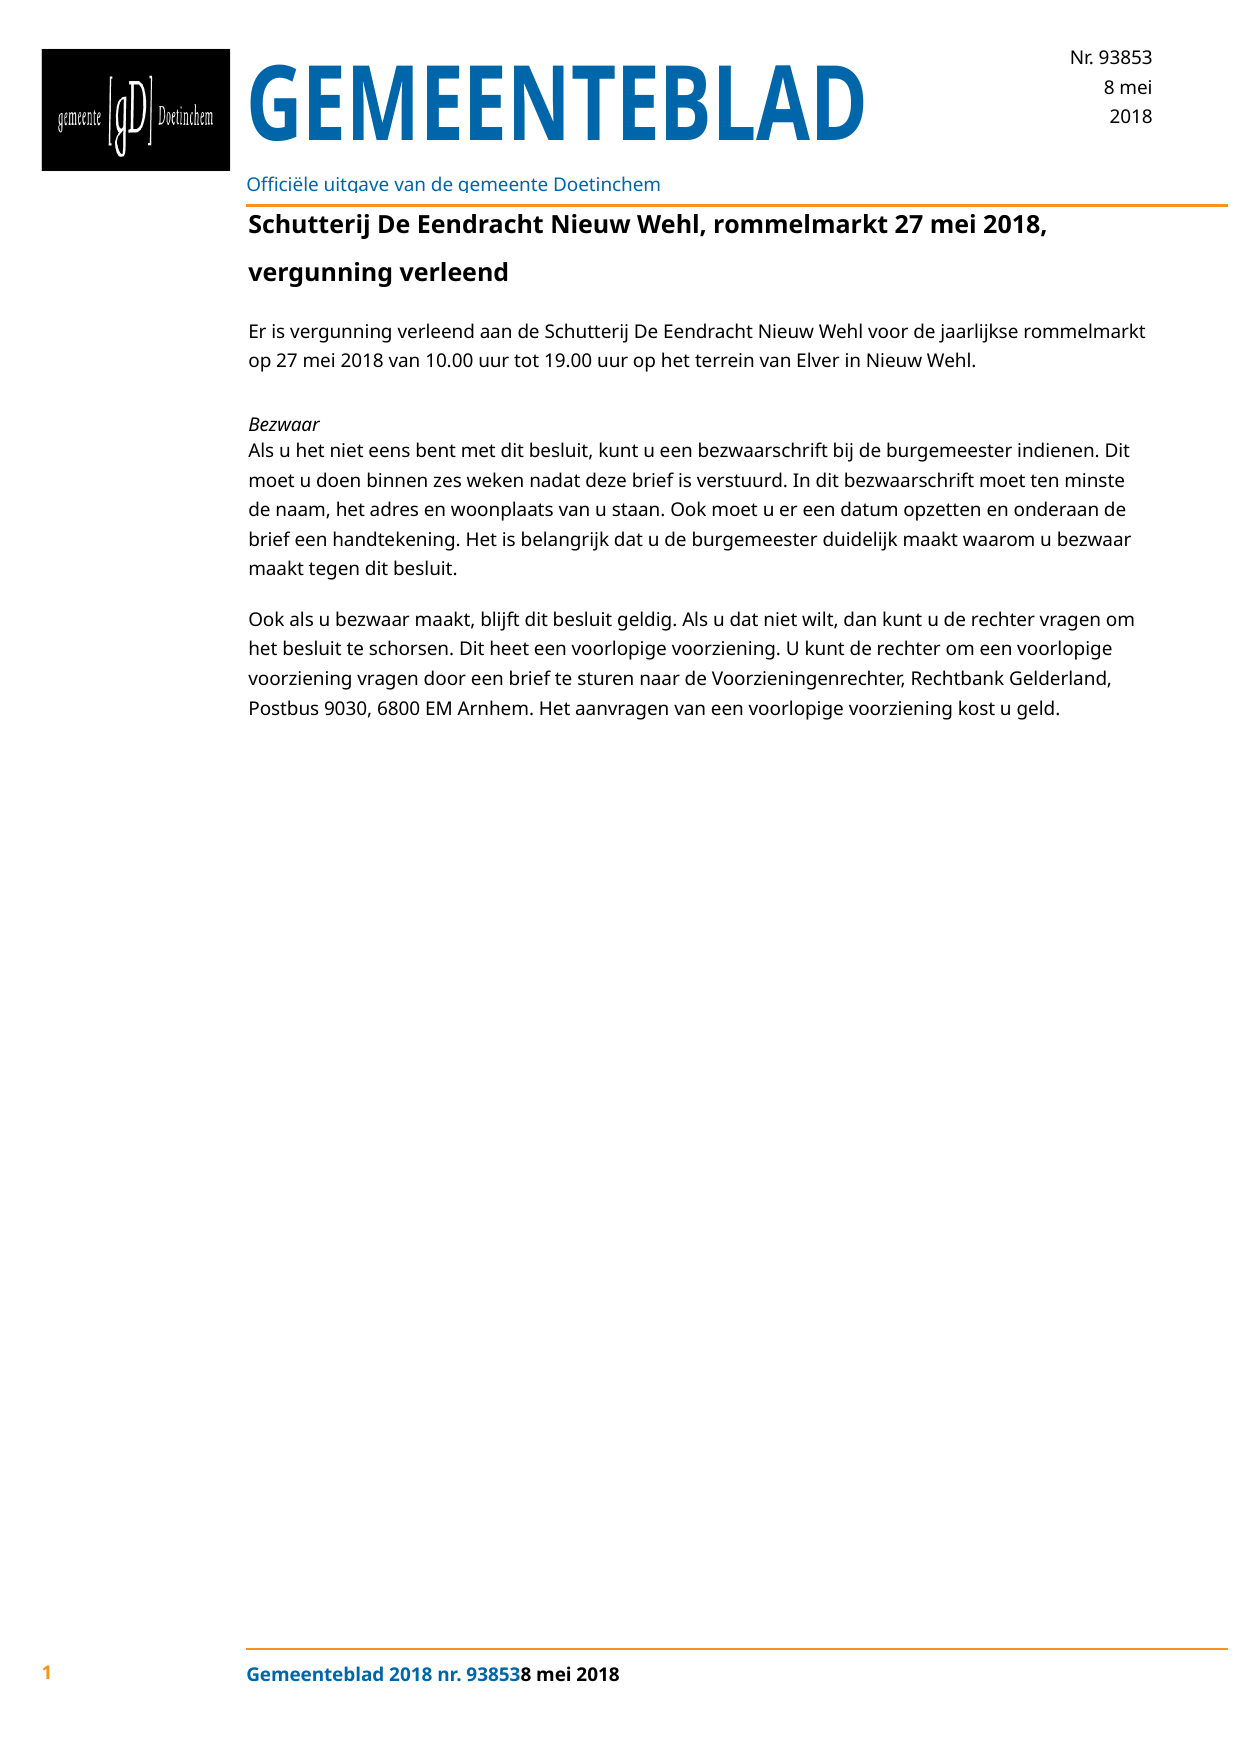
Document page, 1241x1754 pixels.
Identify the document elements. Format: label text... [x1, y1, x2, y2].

picture [41, 47, 231, 172]
text Schutterij De Eendracht Nieuw Wehl, rommelmarkt 27 mei 2018, vergunning verleend [248, 207, 1152, 288]
text Als u het niet eens bent met dit besluit, kunt u een bezwaarschrift bij de burgemeester indienen. Dit moet u doen binnen zes weken nadat deze brief is verstuurd. In dit bezwaarschrift moet ten minste de naam, het adres en woonplaats van u staan. Ook moet u er een datum opzetten en onderaan de brief een handtekening. Het is belangrijk dat u de burgemeester duidelijk maakt waarom u bezwaar maakt tegen dit besluit. [248, 437, 1152, 581]
text Ook als u bezwaar maakt, blijft dit besluit geldig. Als u dat niet wilt, dan kunt u de rechter vragen om het besluit te schorsen. Dit heet een voorlopige voorziening. U kunt de rechter om een voorlopige voorziening vragen door een brief te sturen naar de Voorzieningenrechter, Rechtbank Gelderland, Postbus 9030, 6800 EM Arnhem. Het aanvragen van een voorlopige voorziening kost u geld. [248, 606, 1152, 720]
text Er is vergunning verleend aan de Schutterij De Eendracht Nieuw Wehl voor de jaarlijkse rommelmarkt op 27 mei 2018 van 10.00 uur tot 19.00 uur op het terrein van Elver in Nieuw Wehl. [248, 318, 1152, 373]
text Bezwaar [248, 411, 1152, 437]
